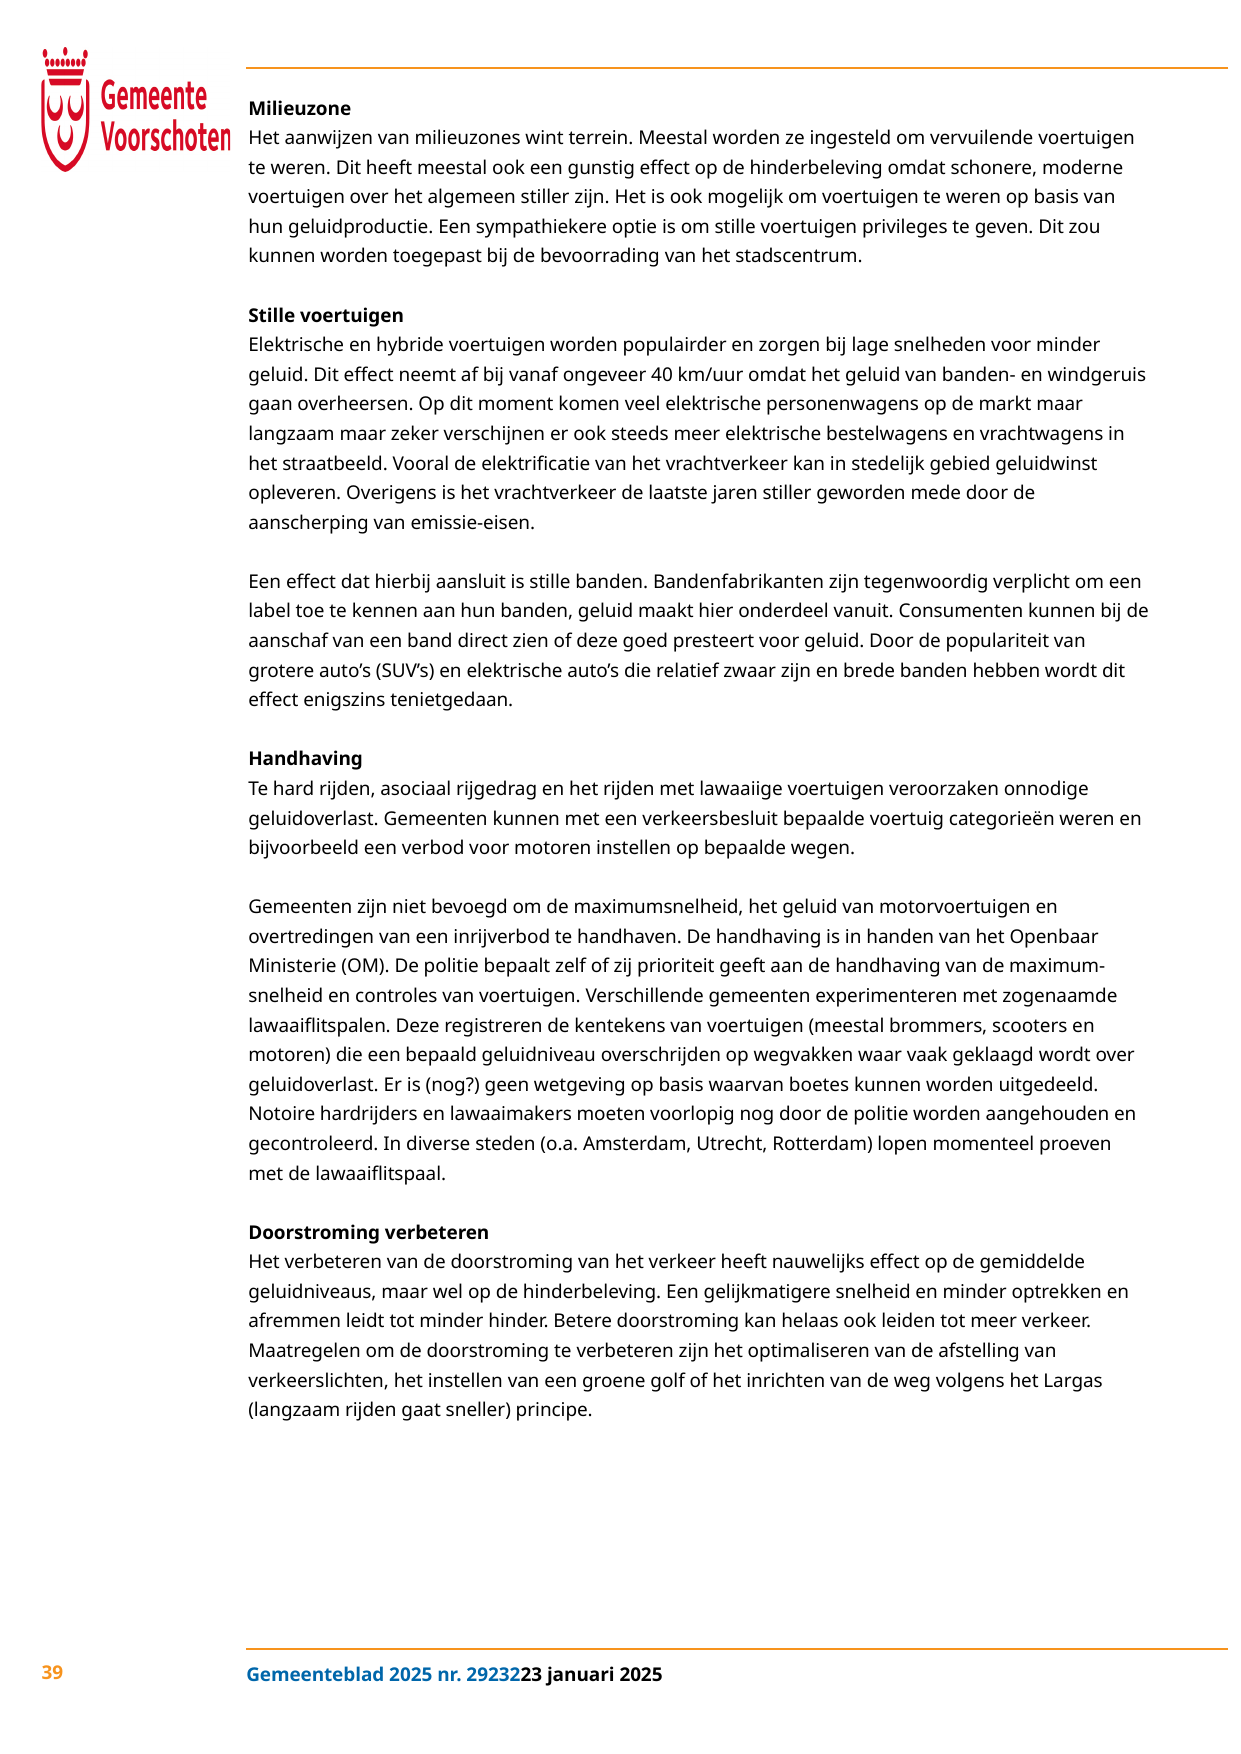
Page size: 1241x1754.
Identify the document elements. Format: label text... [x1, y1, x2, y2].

text Milieuzone [248, 95, 1152, 121]
text Te hard rijden, asociaal rijgedrag en het rijden met lawaaiige voertuigen veroorzaken onnodige geluidoverlast. Gemeenten kunnen met een verkeersbesluit bepaalde voertuig categorieën weren en bijvoorbeeld een verbod voor motoren instellen op bepaalde wegen. [248, 775, 1152, 860]
picture [41, 47, 231, 172]
text Gemeenten zijn niet bevoegd om de maximumsnelheid, het geluid van motorvoertuigen en overtredingen van een inrijverbod te handhaven. De handhaving is in handen van het Openbaar Ministerie (OM). De politie bepaalt zelf of zij prioriteit geeft aan de handhaving van de maximum-snelheid en controles van voertuigen. Verschillende gemeenten experimenteren met zogenaamde lawaaiflitspalen. Deze registreren de kentekens van voertuigen (meestal brommers, scooters en motoren) die een bepaald geluidniveau overschrijden op wegvakken waar vaak geklaagd wordt over geluidoverlast. Er is (nog?) geen wetgeving op basis waarvan boetes kunnen worden uitgedeeld. Notoire hardrijders en lawaaimakers moeten voorlopig nog door de politie worden aangehouden en gecontroleerd. In diverse steden (o.a. Amsterdam, Utrecht, Rotterdam) lopen momenteel proeven met de lawaaiflitspaal. [248, 893, 1152, 1186]
text Handhaving [248, 746, 1152, 771]
text Doorstroming verbeteren [248, 1219, 1152, 1245]
text Stille voertuigen [248, 302, 1152, 328]
text Een effect dat hierbij aansluit is stille banden. Bandenfabrikanten zijn tegenwoordig verplicht om een label toe te kennen aan hun banden, geluid maakt hier onderdeel vanuit. Consumenten kunnen bij de aanschaf van een band direct zien of deze goed presteert voor geluid. Door de populariteit van grotere auto’s (SUV’s) en elektrische auto’s die relatief zwaar zijn en brede banden hebben wordt dit effect enigszins tenietgedaan. [248, 568, 1152, 712]
text Het verbeteren van de doorstroming van het verkeer heeft nauwelijks effect op de gemiddelde geluidniveaus, maar wel op de hinderbeleving. Een gelijkmatigere snelheid en minder optrekken en afremmen leidt tot minder hinder. Betere doorstroming kan helaas ook leiden tot meer verkeer. Maatregelen om de doorstroming te verbeteren zijn het optimaliseren van de afstelling van verkeerslichten, het instellen van een groene golf of het inrichten van de weg volgens het Largas (langzaam rijden gaat sneller) principe. [248, 1248, 1152, 1422]
text Het aanwijzen van milieuzones wint terrein. Meestal worden ze ingesteld om vervuilende voertuigen te weren. Dit heeft meestal ook een gunstig effect op de hinderbeleving omdat schonere, moderne voertuigen over het algemeen stiller zijn. Het is ook mogelijk om voertuigen te weren op basis van hun geluidproductie. Een sympathiekere optie is om stille voertuigen privileges te geven. Dit zou kunnen worden toegepast bij de bevoorrading van het stadscentrum. [248, 124, 1152, 268]
text Elektrische en hybride voertuigen worden populairder en zorgen bij lage snelheden voor minder geluid. Dit effect neemt af bij vanaf ongeveer 40 km/uur omdat het geluid van banden- en windgeruis gaan overheersen. Op dit moment komen veel elektrische personenwagens op de markt maar langzaam maar zeker verschijnen er ook steeds meer elektrische bestelwagens en vrachtwagens in het straatbeeld. Vooral de elektrificatie van het vrachtverkeer kan in stedelijk gebied geluidwinst opleveren. Overigens is het vrachtverkeer de laatste jaren stiller geworden mede door de aanscherping van emissie-eisen. [248, 331, 1152, 535]
